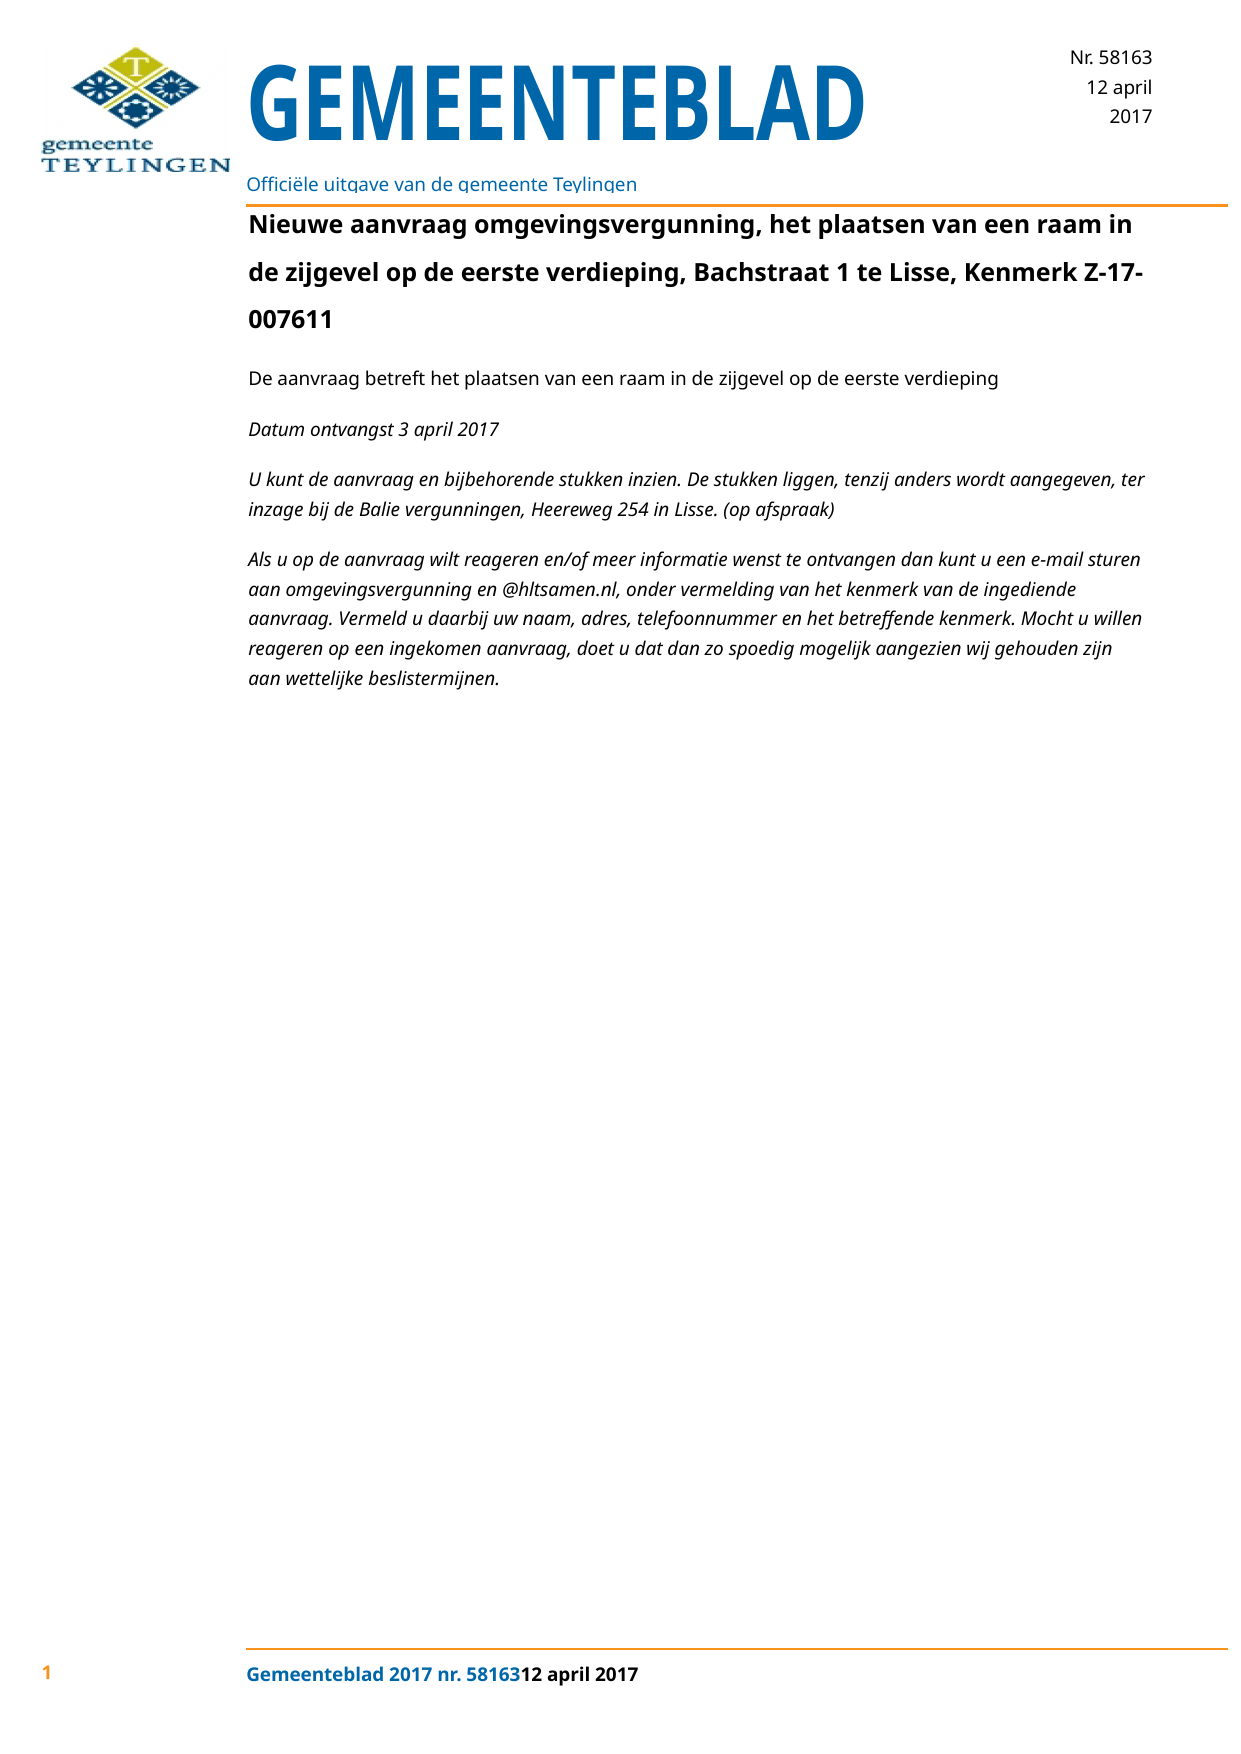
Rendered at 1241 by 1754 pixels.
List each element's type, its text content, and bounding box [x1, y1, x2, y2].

picture [41, 47, 231, 172]
text Nieuwe aanvraag omgevingsvergunning, het plaatsen van een raam in de zijgevel op de eerste verdieping, Bachstraat 1 te Lisse, Kenmerk Z-17-007611 [248, 207, 1152, 336]
text Datum ontvangst 3 april 2017 [248, 416, 1152, 442]
text U kunt de aanvraag en bijbehorende stukken inzien. De stukken liggen, tenzij anders wordt aangegeven, ter inzage bij de Balie vergunningen, Heereweg 254 in Lisse. (op afspraak) [248, 466, 1152, 522]
text De aanvraag betreft het plaatsen van een raam in de zijgevel op de eerste verdieping [248, 366, 1152, 391]
text Als u op de aanvraag wilt reageren en/of meer informatie wenst te ontvangen dan kunt u een e-mail sturen aan omgevingsvergunning en @hltsamen.nl, onder vermelding van het kenmerk van de ingediende aanvraag. Vermeld u daarbij uw naam, adres, telefoonnummer en het betreffende kenmerk. Mocht u willen reageren op een ingekomen aanvraag, doet u dat dan zo spoedig mogelijk aangezien wij gehouden zijn aan wettelijke beslistermijnen. [248, 546, 1152, 690]
